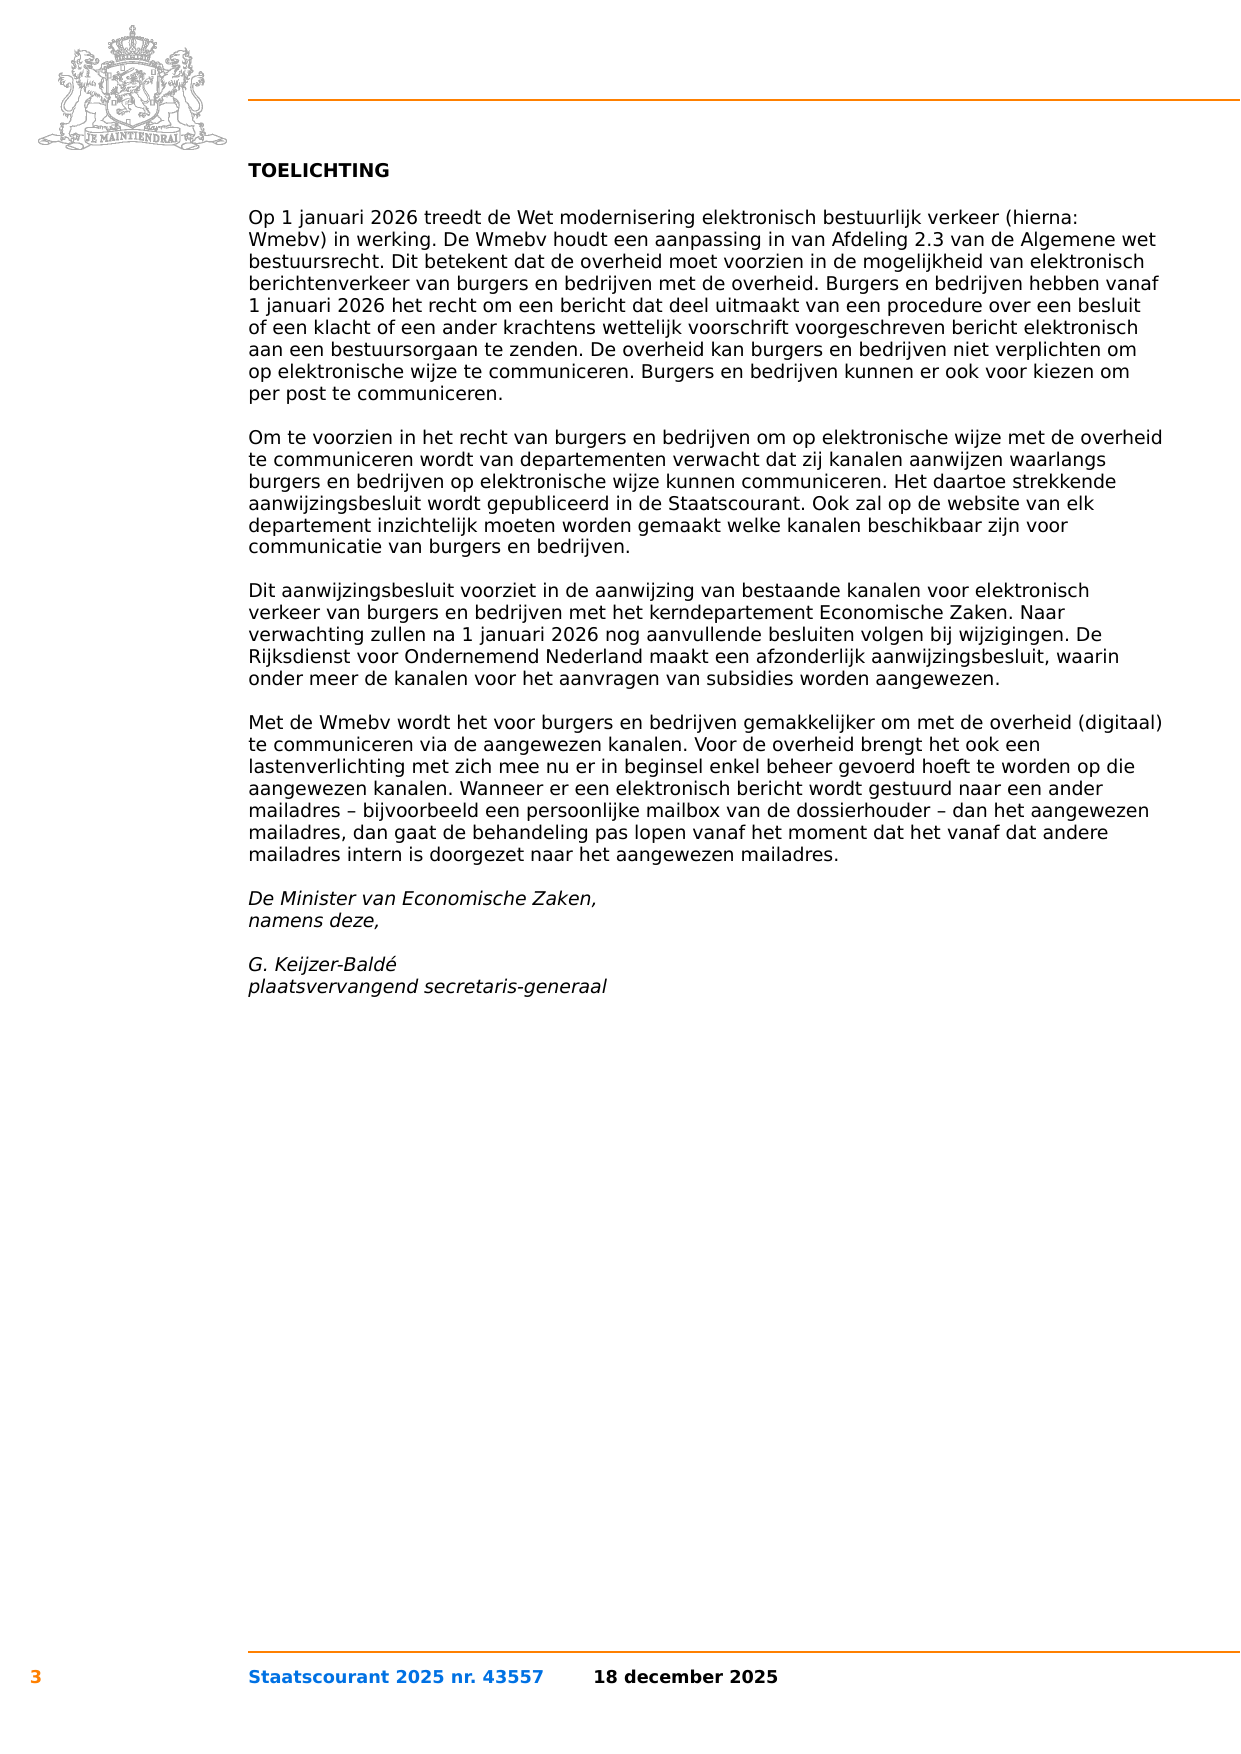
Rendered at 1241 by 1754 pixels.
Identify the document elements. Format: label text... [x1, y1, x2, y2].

text Dit aanwijzingsbesluit voorziet in de aanwijzing van bestaande kanalen voor elektronisch verkeer van burgers en bedrijven met het kerndepartement Economische Zaken. Naar verwachting zullen na 1 januari 2026 nog aanvullende besluiten volgen bij wijzigingen. De Rijksdienst voor Ondernemend Nederland maakt een afzonderlijk aanwijzingsbesluit, waarin onder meer de kanalen voor het aanvragen van subsidies worden aangewezen. [248, 580, 1163, 690]
subtitle TOELICHTING [248, 160, 1163, 182]
text Met de Wmebv wordt het voor burgers en bedrijven gemakkelijker om met de overheid (digitaal) te communiceren via de aangewezen kanalen. Voor de overheid brengt het ook een lastenverlichting met zich mee nu er in beginsel enkel beheer gevoerd hoeft te worden op die aangewezen kanalen. Wanneer er een elektronisch bericht wordt gestuurd naar een ander mailadres – bijvoorbeeld een persoonlijke mailbox van de dossierhouder – dan het aangewezen mailadres, dan gaat de behandeling pas lopen vanaf het moment dat het vanaf dat andere mailadres intern is doorgezet naar het aangewezen mailadres. [248, 712, 1163, 866]
picture [38, 25, 227, 150]
text Op 1 januari 2026 treedt de Wet modernisering elektronisch bestuurlijk verkeer (hierna: Wmebv) in werking. De Wmebv houdt een aanpassing in van Afdeling 2.3 van de Algemene wet bestuursrecht. Dit betekent dat de overheid moet voorzien in de mogelijkheid van elektronisch berichtenverkeer van burgers en bedrijven met de overheid. Burgers en bedrijven hebben vanaf 1 januari 2026 het recht om een bericht dat deel uitmaakt van een procedure over een besluit of een klacht of een ander krachtens wettelijk voorschrift voorgeschreven bericht elektronisch aan een bestuursorgaan te zenden. De overheid kan burgers en bedrijven niet verplichten om op elektronische wijze te communiceren. Burgers en bedrijven kunnen er ook voor kiezen om per post te communiceren. [248, 207, 1163, 405]
text Om te voorzien in het recht van burgers en bedrijven om op elektronische wijze met de overheid te communiceren wordt van departementen verwacht dat zij kanalen aanwijzen waarlangs burgers en bedrijven op elektronische wijze kunnen communiceren. Het daartoe strekkende aanwijzingsbesluit wordt gepubliceerd in de Staatscourant. Ook zal op de website van elk departement inzichtelijk moeten worden gemaakt welke kanalen beschikbaar zijn voor communicatie van burgers en bedrijven. [248, 427, 1163, 558]
text De Minister van Economische Zaken, namens deze, G. Keijzer-Baldé plaatsvervangend secretaris-generaal [248, 888, 1163, 998]
